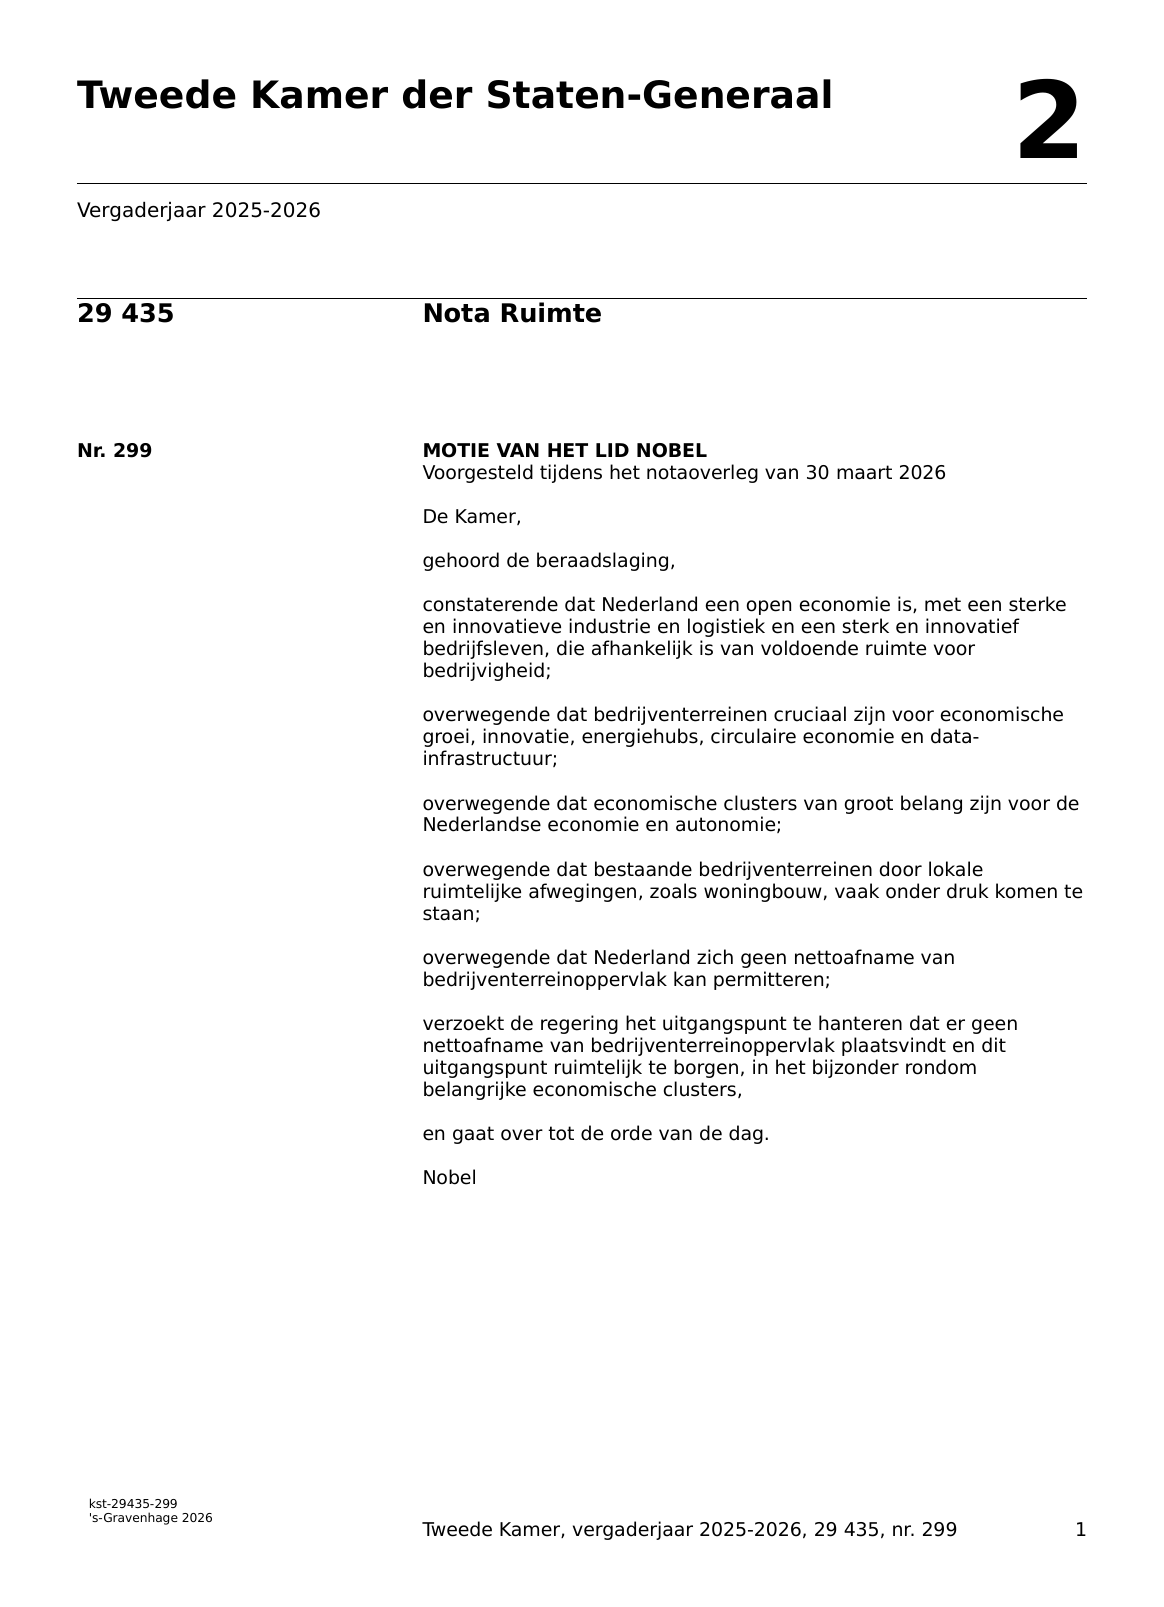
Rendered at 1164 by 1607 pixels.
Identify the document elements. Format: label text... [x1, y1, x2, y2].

text constaterende dat Nederland een open economie is, met een sterke en innovatieve industrie en logistiek en een sterk en innovatief bedrijfsleven, die afhankelijk is van voldoende ruimte voor bedrijvigheid; [422, 594, 1087, 682]
text overwegende dat economische clusters van groot belang zijn voor de Nederlandse economie en autonomie; [422, 792, 1087, 836]
text kst-29435-299 [88, 1497, 323, 1511]
text De Kamer, [422, 506, 1087, 528]
table_header 2 [886, 59, 1087, 183]
text overwegende dat Nederland zich geen nettoafname van bedrijventerreinoppervlak kan permitteren; [422, 947, 1087, 991]
table_header Tweede Kamer der Staten-Generaal [77, 59, 886, 183]
text Nobel [422, 1167, 1087, 1189]
text overwegende dat bedrijventerreinen cruciaal zijn voor economische groei, innovatie, energiehubs, circulaire economie en data-infrastructuur; [422, 704, 1087, 770]
table_cell Vergaderjaar 2025-2026 [77, 184, 1087, 298]
subtitle 29 435 Nota Ruimte [77, 299, 1087, 329]
subtitle Nr. 299 MOTIE VAN HET LID NOBEL [77, 440, 1087, 462]
text verzoekt de regering het uitgangspunt te hanteren dat er geen nettoafname van bedrijventerreinoppervlak plaatsvindt en dit uitgangspunt ruimtelijk te borgen, in het bijzonder rondom belangrijke economische clusters, [422, 1013, 1087, 1101]
text 's-Gravenhage 2026 [88, 1511, 323, 1525]
text Voorgesteld tijdens het notaoverleg van 30 maart 2026 [422, 462, 1087, 484]
text gehoord de beraadslaging, [422, 550, 1087, 572]
text en gaat over tot de orde van de dag. [422, 1123, 1087, 1145]
text overwegende dat bestaande bedrijventerreinen door lokale ruimtelijke afwegingen, zoals woningbouw, vaak onder druk komen te staan; [422, 858, 1087, 924]
